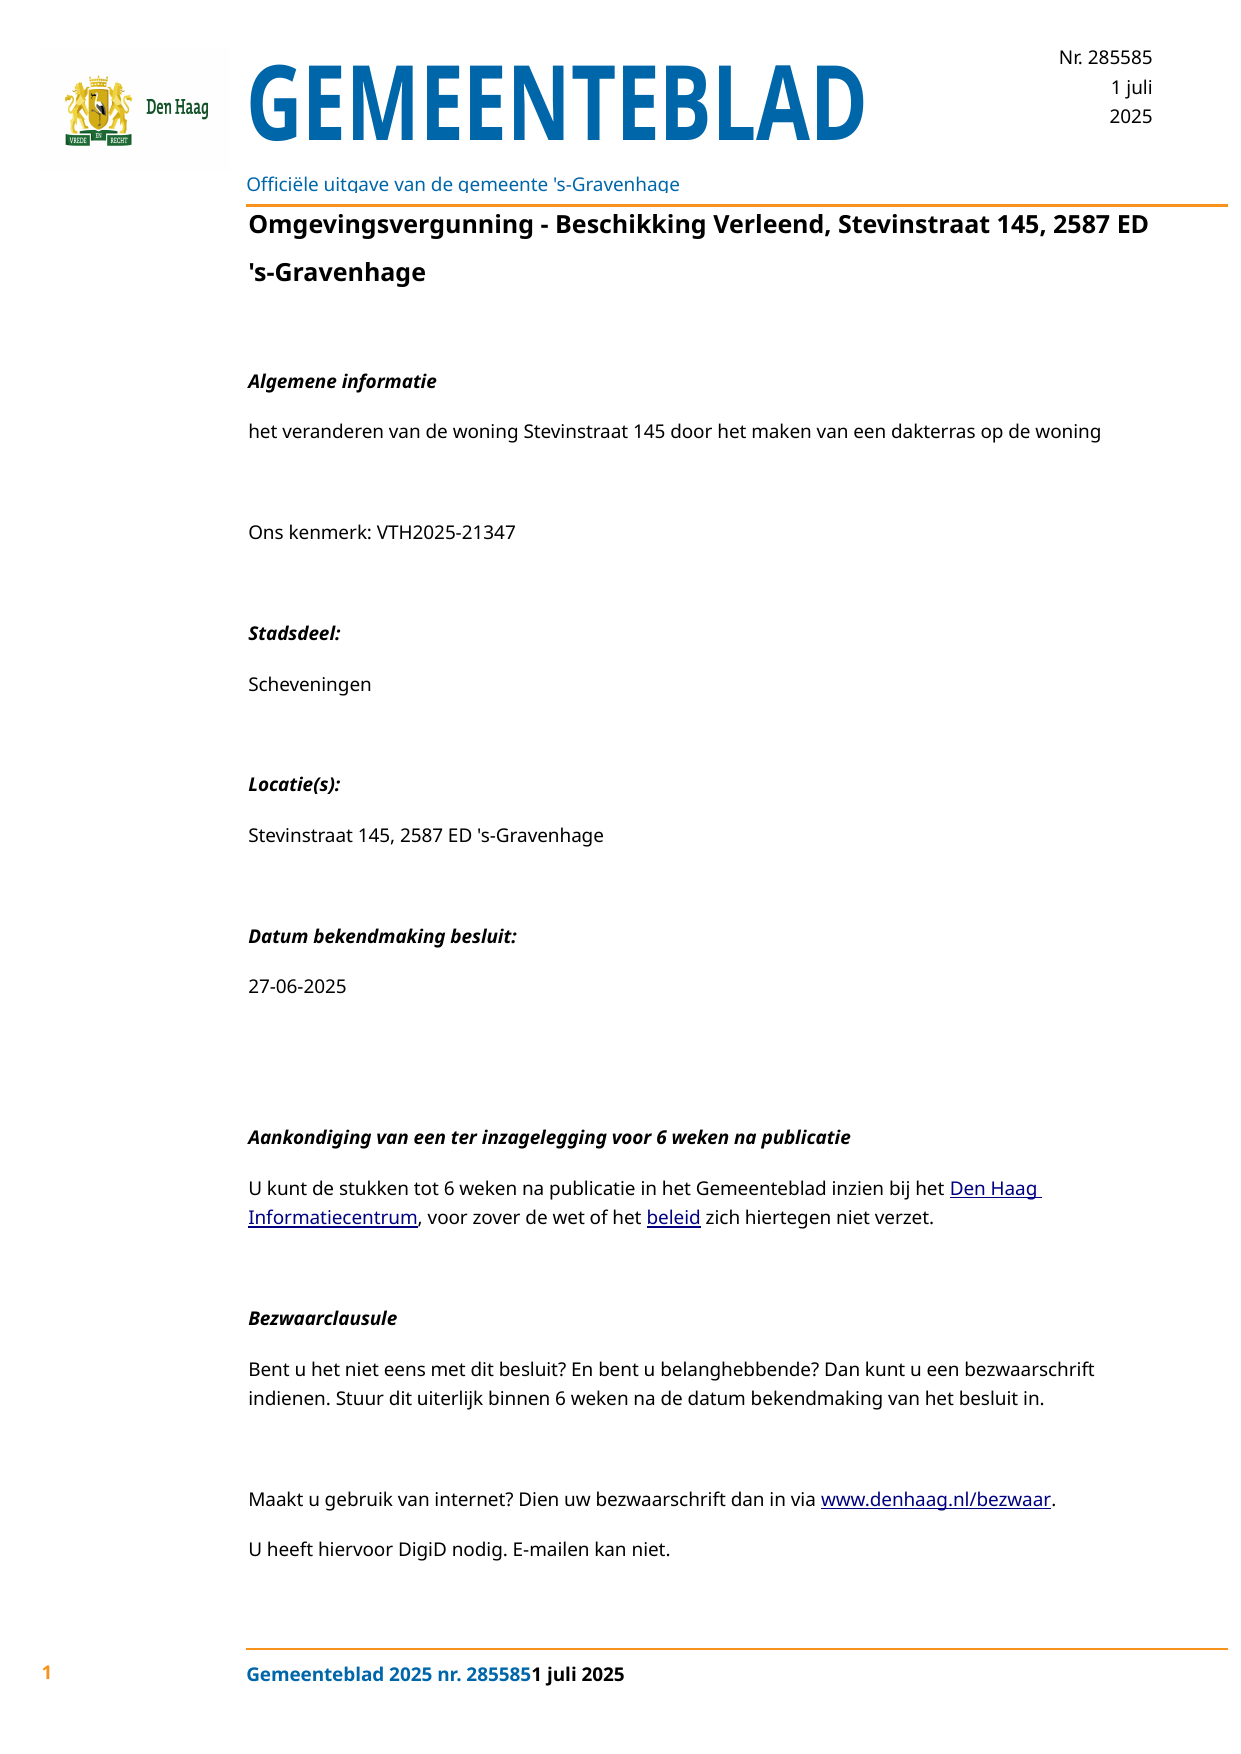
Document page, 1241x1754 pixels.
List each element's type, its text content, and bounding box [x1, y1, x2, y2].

text Stevinstraat 145, 2587 ED 's-Gravenhage [248, 822, 1152, 848]
text Omgevingsvergunning - Beschikking Verleend, Stevinstraat 145, 2587 ED 's-Gravenhage [248, 207, 1152, 288]
text Ons kenmerk: VTH2025-21347 [248, 519, 1152, 545]
text Datum bekendmaking besluit: [248, 923, 1152, 949]
picture [41, 47, 231, 172]
text U heeft hiervoor DigiD nodig. E-mailen kan niet. [248, 1537, 1152, 1562]
text Bent u het niet eens met dit besluit? En bent u belanghebbende? Dan kunt u een bezwaarschrift indienen. Stuur dit uiterlijk binnen 6 weken na de datum bekendmaking van het besluit in. [248, 1356, 1152, 1411]
text Scheveningen [248, 671, 1152, 697]
text Stadsdeel: [248, 620, 1152, 646]
text Aankondiging van een ter inzagelegging voor 6 weken na publicatie [248, 1124, 1152, 1150]
text Algemene informatie [248, 368, 1152, 394]
text Bezwaarclausule [248, 1305, 1152, 1331]
text 27-06-2025 [248, 973, 1152, 999]
text U kunt de stukken tot 6 weken na publicatie in het Gemeenteblad inzien bij het Den Haag Informatiecentrum, voor zover de wet of het beleid zich hiertegen niet verzet. [248, 1175, 1152, 1230]
text Locatie(s): [248, 772, 1152, 797]
text Maakt u gebruik van internet? Dien uw bezwaarschrift dan in via www.denhaag.nl/bezwaar. [248, 1486, 1152, 1512]
text het veranderen van de woning Stevinstraat 145 door het maken van een dakterras op de woning [248, 419, 1152, 444]
